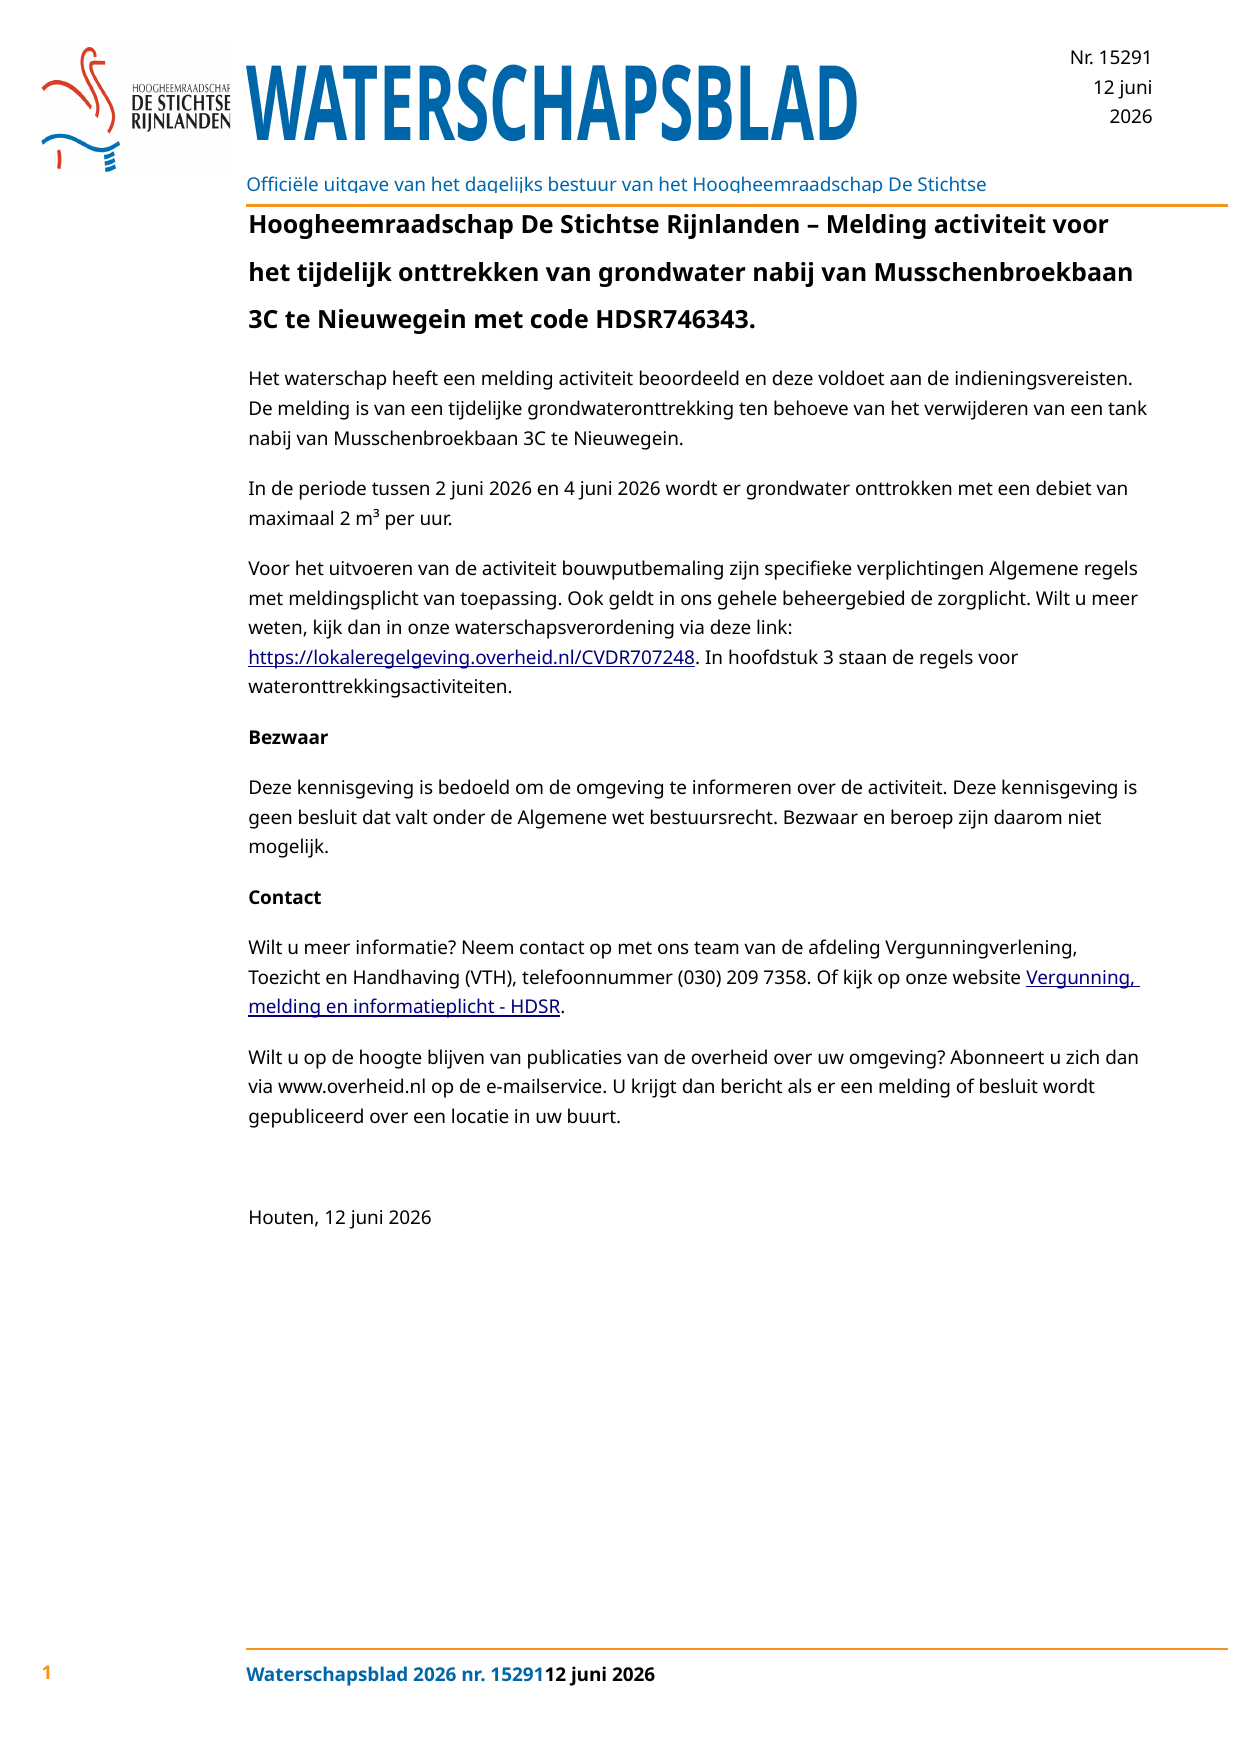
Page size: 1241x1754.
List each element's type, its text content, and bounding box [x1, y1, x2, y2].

text Hoogheemraadschap De Stichtse Rijnlanden – Melding activiteit voor het tijdelijk onttrekken van grondwater nabij van Musschenbroekbaan 3C te Nieuwegein met code HDSR746343. [248, 207, 1152, 336]
text Voor het uitvoeren van de activiteit bouwputbemaling zijn specifieke verplichtingen Algemene regels met meldingsplicht van toepassing. Ook geldt in ons gehele beheergebied de zorgplicht. Wilt u meer weten, kijk dan in onze waterschapsverordening via deze link: https://lokaleregelgeving.overheid.nl/CVDR707248. In hoofdstuk 3 staan de regels voor wateronttrekkingsactiviteiten. [248, 555, 1152, 699]
text Wilt u op de hoogte blijven van publicaties van de overheid over uw omgeving? Abonneert u zich dan via www.overheid.nl op de e-mailservice. U krijgt dan bericht als er een melding of besluit wordt gepubliceerd over een locatie in uw buurt. [248, 1044, 1152, 1129]
text Houten, 12 juni 2026 [248, 1204, 1152, 1229]
text Contact [248, 884, 1152, 909]
picture [41, 47, 231, 172]
text Bezwaar [248, 724, 1152, 749]
text In de periode tussen 2 juni 2026 en 4 juni 2026 wordt er grondwater onttrokken met een debiet van maximaal 2 m³ per uur. [248, 475, 1152, 530]
text Het waterschap heeft een melding activiteit beoordeeld en deze voldoet aan de indieningsvereisten. De melding is van een tijdelijke grondwateronttrekking ten behoeve van het verwijderen van een tank nabij van Musschenbroekbaan 3C te Nieuwegein. [248, 366, 1152, 450]
text Wilt u meer informatie? Neem contact op met ons team van de afdeling Vergunningverlening, Toezicht en Handhaving (VTH), telefoonnummer (030) 209 7358. Of kijk op onze website Vergunning, melding en informatieplicht - HDSR. [248, 934, 1152, 1019]
text Deze kennisgeving is bedoeld om de omgeving te informeren over de activiteit. Deze kennisgeving is geen besluit dat valt onder de Algemene wet bestuursrecht. Bezwaar en beroep zijn daarom niet mogelijk. [248, 774, 1152, 859]
